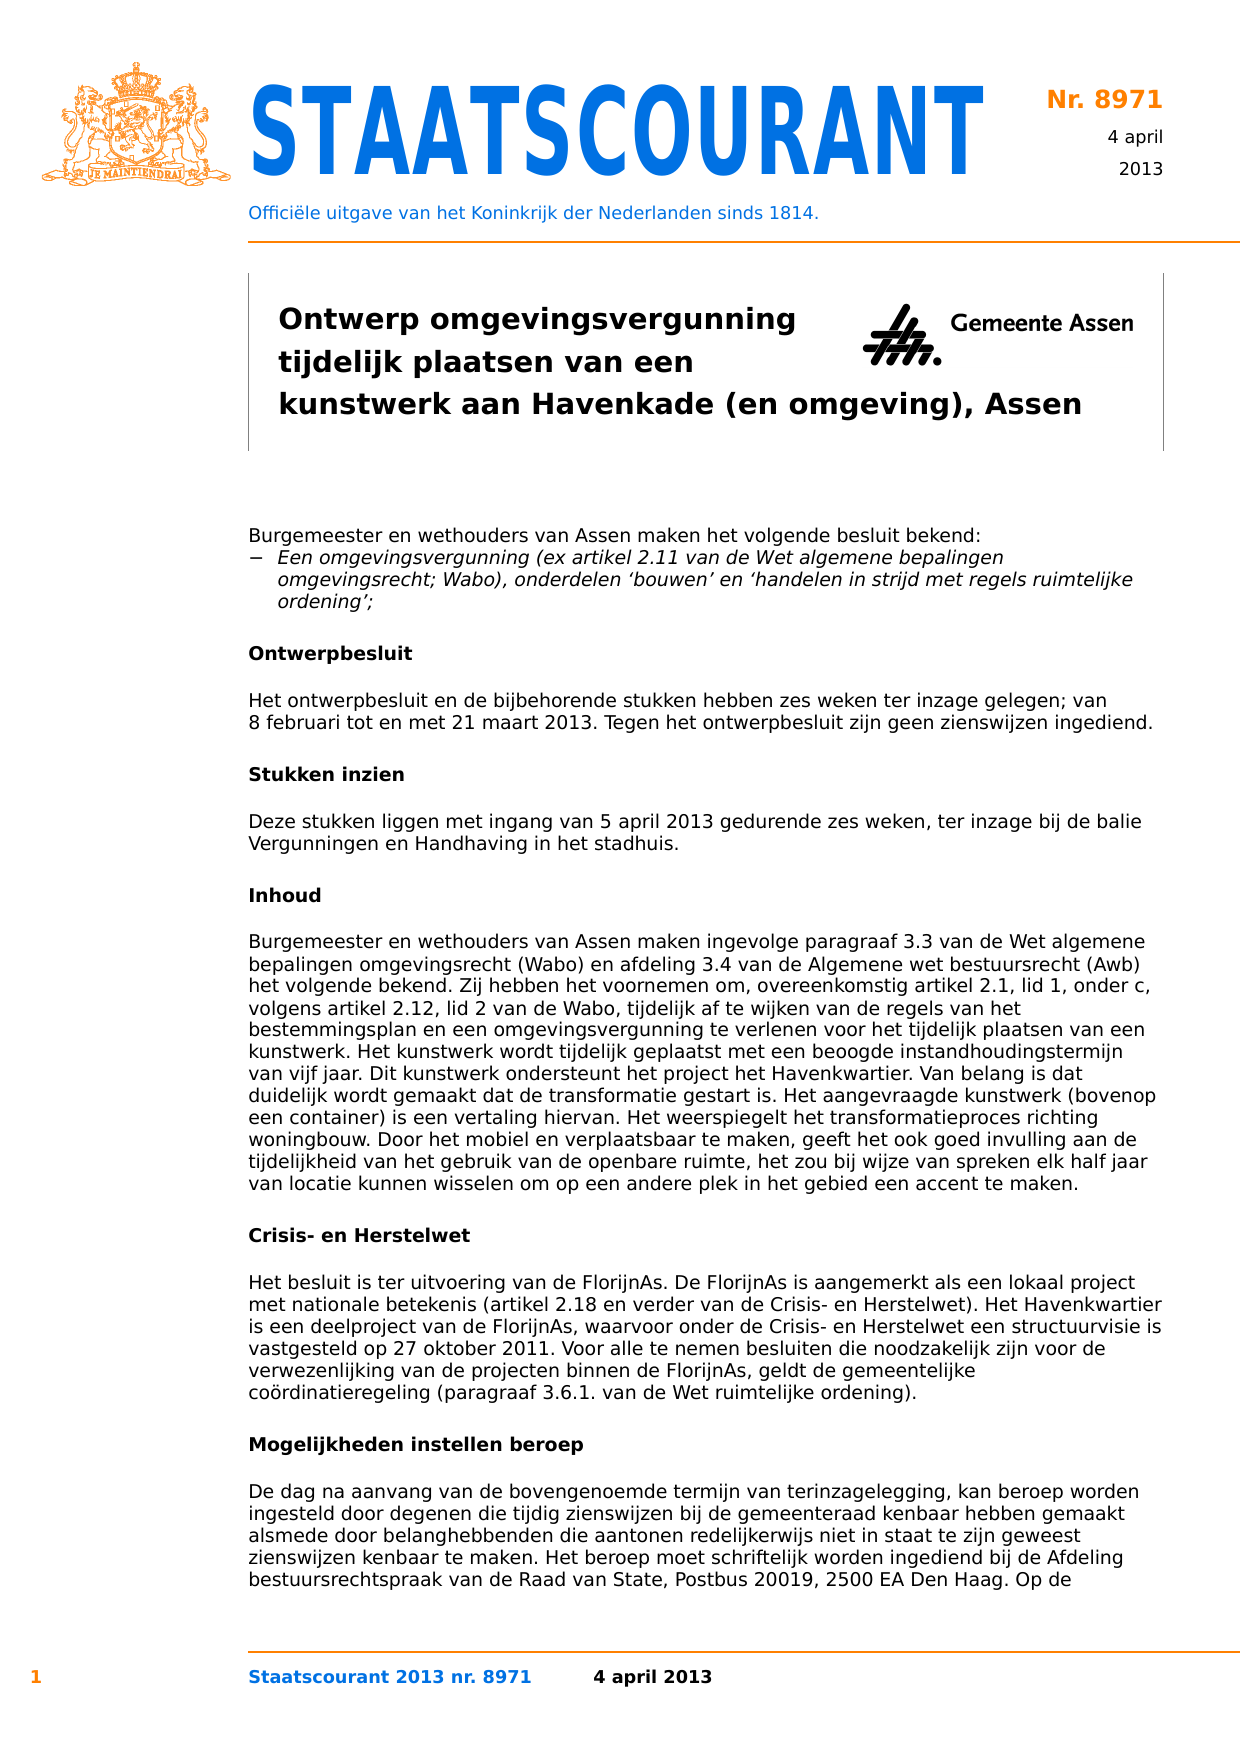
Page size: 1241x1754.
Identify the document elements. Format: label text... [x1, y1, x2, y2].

picture [861, 302, 1134, 368]
text Het besluit is ter uitvoering van de FlorijnAs. De FlorijnAs is aangemerkt als een lokaal project met nationale betekenis (artikel 2.18 en verder van de Crisis- en Herstelwet). Het Havenkwartier is een deelproject van de FlorijnAs, waarvoor onder de Crisis- en Herstelwet een structuurvisie is vastgesteld op 27 oktober 2011. Voor alle te nemen besluiten die noodzakelijk zijn voor de verwezenlijking van de projecten binnen de FlorijnAs, geldt de gemeentelijke coördinatieregeling (paragraaf 3.6.1. van de Wet ruimtelijke ordening). [248, 1272, 1163, 1404]
text Burgemeester en wethouders van Assen maken ingevolge paragraaf 3.3 van de Wet algemene bepalingen omgevingsrecht (Wabo) en afdeling 3.4 van de Algemene wet bestuursrecht (Awb) het volgende bekend. Zij hebben het voornemen om, overeenkomstig artikel 2.1, lid 1, onder c, volgens artikel 2.12, lid 2 van de Wabo, tijdelijk af te wijken van de regels van het bestemmingsplan en een omgevingsvergunning te verlenen voor het tijdelijk plaatsen van een kunstwerk. Het kunstwerk wordt tijdelijk geplaatst met een beoogde instandhoudingstermijn van vijf jaar. Dit kunstwerk ondersteunt het project het Havenkwartier. Van belang is dat duidelijk wordt gemaakt dat de transformatie gestart is. Het aangevraagde kunstwerk (bovenop een container) is een vertaling hiervan. Het weerspiegelt het transformatieproces richting woningbouw. Door het mobiel en verplaatsbaar te maken, geeft het ook goed invulling aan de tijdelijkheid van het gebruik van de openbare ruimte, het zou bij wijze van spreken elk half jaar van locatie kunnen wisselen om op een andere plek in het gebied een accent te maken. [248, 931, 1163, 1195]
text − Een omgevingsvergunning (ex artikel 2.11 van de Wet algemene bepalingen omgevingsrecht; Wabo), onderdelen ‘bouwen’ en ‘handelen in strijd met regels ruimtelijke ordening’; [248, 547, 1163, 613]
table_cell Officiële uitgave van het Koninkrijk der Nederlanden sinds 1814. [248, 203, 1240, 241]
table_header STAATSCOURANT [248, 62, 998, 203]
table_cell 4 april [998, 121, 1240, 153]
text Het ontwerpbesluit en de bijbehorende stukken hebben zes weken ter inzage gelegen; van 8 februari tot en met 21 maart 2013. Tegen het ontwerpbesluit zijn geen zienswijzen ingediend. [248, 689, 1163, 733]
picture [41, 62, 231, 186]
text Burgemeester en wethouders van Assen maken het volgende besluit bekend: [248, 525, 1163, 547]
subtitle Stukken inzien [248, 763, 1163, 786]
table_cell 2013 [998, 153, 1240, 203]
subtitle Crisis- en Herstelwet [248, 1225, 1163, 1247]
subtitle Inhoud [248, 884, 1163, 906]
table_header Nr. 8971 [998, 62, 1240, 121]
table_header [25, 62, 248, 241]
subtitle Ontwerpbesluit [248, 643, 1163, 664]
text Deze stukken liggen met ingang van 5 april 2013 gedurende zes weken, ter inzage bij de balie Vergunningen en Handhaving in het stadhuis. [248, 811, 1163, 854]
subtitle Mogelijkheden instellen beroep [248, 1434, 1163, 1456]
text De dag na aanvang van de bovengenoemde termijn van terinzagelegging, kan beroep worden ingesteld door degenen die tijdig zienswijzen bij de gemeenteraad kenbaar hebben gemaakt alsmede door belanghebbenden die aantonen redelijkerwijs niet in staat te zijn geweest zienswijzen kenbaar te maken. Het beroep moet schriftelijk worden ingediend bij de Afdeling bestuursrechtspraak van de Raad van State, Postbus 20019, 2500 EA Den Haag. Op de [248, 1481, 1163, 1591]
subtitle Ontwerp omgevingsvergunning tijdelijk plaatsen van een kunstwerk aan Havenkade (en omgeving), Assen [249, 273, 1163, 451]
